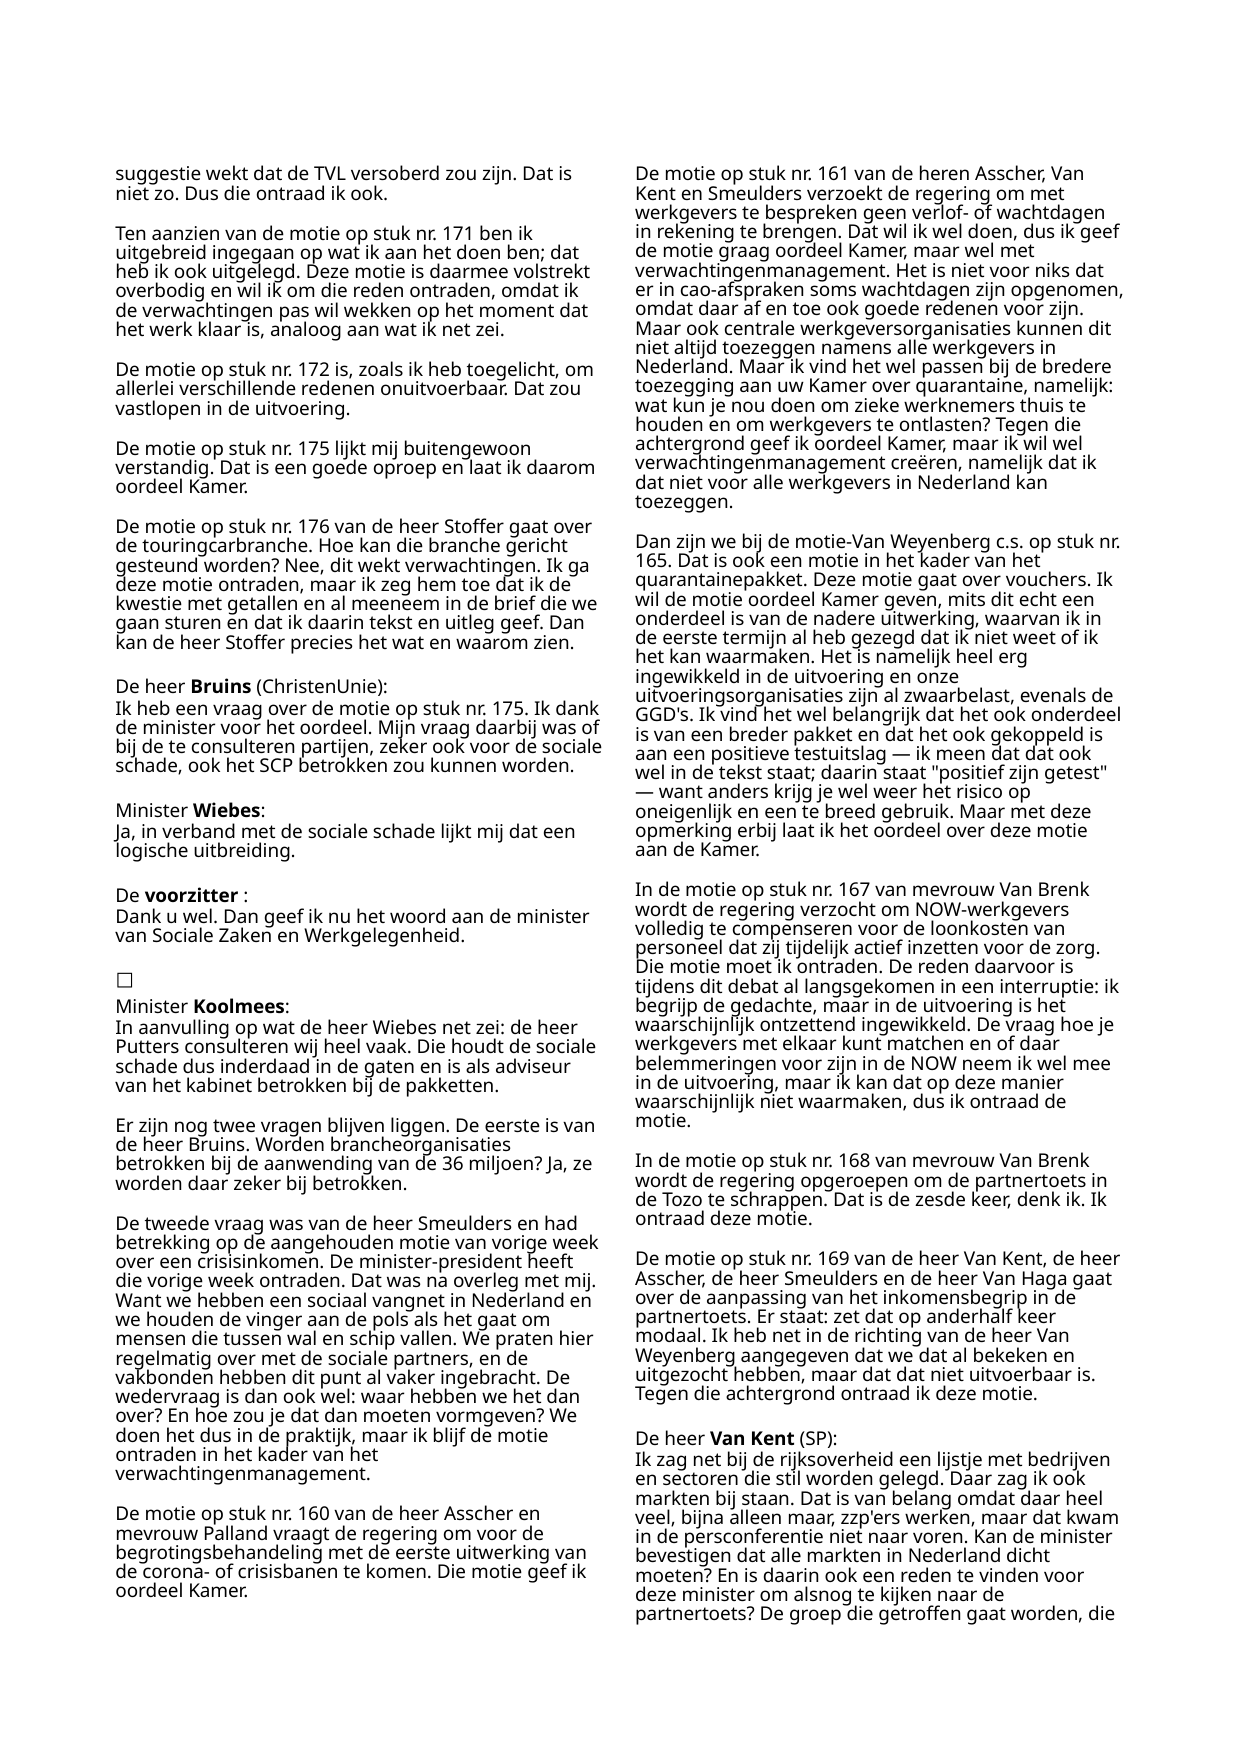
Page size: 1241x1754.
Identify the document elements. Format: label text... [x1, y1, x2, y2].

text Minister Wiebes: [115, 797, 605, 823]
text ⬜ [115, 968, 605, 993]
text In de motie op stuk nr. 167 van mevrouw Van Brenk wordt de regering verzocht om NOW-werkgevers volledig te compenseren voor de loonkosten van personeel dat zij tijdelijk actief inzetten voor de zorg. Die motie moet ik ontraden. De reden daarvoor is tijdens dit debat al langsgekomen in een interruptie: ik begrijp de gedachte, maar in de uitvoering is het waarschijnlijk ontzettend ingewikkeld. De vraag hoe je werkgevers met elkaar kunt matchen en of daar belemmeringen voor zijn in de NOW neem ik wel mee in de uitvoering, maar ik kan dat op deze manier waarschijnlijk niet waarmaken, dus ik ontraad de motie. [635, 881, 1125, 1132]
text De motie op stuk nr. 172 is, zoals ik heb toegelicht, om allerlei verschillende redenen onuitvoerbaar. Dat zou vastlopen in de uitvoering. [115, 361, 605, 419]
text De motie op stuk nr. 160 van de heer Asscher en mevrouw Palland vraagt de regering om voor de begrotingsbehandeling met de eerste uitwerking van de corona- of crisisbanen te komen. Die motie geef ik oordeel Kamer. [115, 1505, 605, 1602]
text Er zijn nog twee vragen blijven liggen. De eerste is van de heer Bruins. Worden brancheorganisaties betrokken bij de aanwending van de 36 miljoen? Ja, ze worden daar zeker bij betrokken. [115, 1117, 605, 1194]
text De heer Van Kent (SP): [635, 1425, 1125, 1451]
text Dank u wel. Dan geef ik nu het woord aan de minister van Sociale Zaken en Werkgelegenheid. [115, 908, 605, 947]
text Ja, in verband met de sociale schade lijkt mij dat een logische uitbreiding. [115, 823, 605, 862]
text De motie op stuk nr. 176 van de heer Stoffer gaat over de touringcarbranche. Hoe kan die branche gericht gesteund worden? Nee, dit wekt verwachtingen. Ik ga deze motie ontraden, maar ik zeg hem toe dat ik de kwestie met getallen en al meeneem in de brief die we gaan sturen en dat ik daarin tekst en uitleg geef. Dan kan de heer Stoffer precies het wat en waarom zien. [115, 518, 605, 653]
text De heer Bruins (ChristenUnie): [115, 674, 605, 699]
text Dan zijn we bij de motie-Van Weyenberg c.s. op stuk nr. 165. Dat is ook een motie in het kader van het quarantainepakket. Deze motie gaat over vouchers. Ik wil de motie oordeel Kamer geven, mits dit echt een onderdeel is van de nadere uitwerking, waarvan ik in de eerste termijn al heb gezegd dat ik niet weet of ik het kan waarmaken. Het is namelijk heel erg ingewikkeld in de uitvoering en onze uitvoeringsorganisaties zijn al zwaarbelast, evenals de GGD's. Ik vind het wel belangrijk dat het ook onderdeel is van een breder pakket en dat het ook gekoppeld is aan een positieve testuitslag — ik meen dat dat ook wel in de tekst staat; daarin staat "positief zijn getest" — want anders krijg je wel weer het risico op oneigenlijk en een te breed gebruik. Maar met deze opmerking erbij laat ik het oordeel over deze motie aan de Kamer. [635, 533, 1125, 861]
text De voorzitter : [115, 882, 605, 908]
text Ik zag net bij de rijksoverheid een lijstje met bedrijven en sectoren die stil worden gelegd. Daar zag ik ook markten bij staan. Dat is van belang omdat daar heel veel, bijna alleen maar, zzp'ers werken, maar dat kwam in de persconferentie niet naar voren. Kan de minister bevestigen dat alle markten in Nederland dicht moeten? En is daarin ook een reden te vinden voor deze minister om alsnog te kijken naar de partnertoets? De groep die getroffen gaat worden, die [635, 1451, 1125, 1624]
text De motie op stuk nr. 161 van de heren Asscher, Van Kent en Smeulders verzoekt de regering om met werkgevers te bespreken geen verlof- of wachtdagen in rekening te brengen. Dat wil ik wel doen, dus ik geef de motie graag oordeel Kamer, maar wel met verwachtingenmanagement. Het is niet voor niks dat er in cao-afspraken soms wachtdagen zijn opgenomen, omdat daar af en toe ook goede redenen voor zijn. Maar ook centrale werkgeversorganisaties kunnen dit niet altijd toezeggen namens alle werkgevers in Nederland. Maar ik vind het wel passen bij de bredere toezegging aan uw Kamer over quarantaine, namelijk: wat kun je nou doen om zieke werknemers thuis te houden en om werkgevers te ontlasten? Tegen die achtergrond geef ik oordeel Kamer, maar ik wil wel verwachtingenmanagement creëren, namelijk dat ik dat niet voor alle werkgevers in Nederland kan toezeggen. [635, 165, 1125, 512]
text In de motie op stuk nr. 168 van mevrouw Van Brenk wordt de regering opgeroepen om de partnertoets in de Tozo te schrappen. Dat is de zesde keer, denk ik. Ik ontraad deze motie. [635, 1152, 1125, 1229]
text In aanvulling op wat de heer Wiebes net zei: de heer Putters consulteren wij heel vaak. Die houdt de sociale schade dus inderdaad in de gaten en is als adviseur van het kabinet betrokken bij de pakketten. [115, 1019, 605, 1096]
text De motie op stuk nr. 169 van de heer Van Kent, de heer Asscher, de heer Smeulders en de heer Van Haga gaat over de aanpassing van het inkomensbegrip in de partnertoets. Er staat: zet dat op anderhalf keer modaal. Ik heb net in de richting van de heer Van Weyenberg aangegeven dat we dat al bekeken en uitgezocht hebben, maar dat dat niet uitvoerbaar is. Tegen die achtergrond ontraad ik deze motie. [635, 1250, 1125, 1404]
text De tweede vraag was van de heer Smeulders en had betrekking op de aangehouden motie van vorige week over een crisisinkomen. De minister-president heeft die vorige week ontraden. Dat was na overleg met mij. Want we hebben een sociaal vangnet in Nederland en we houden de vinger aan de pols als het gaat om mensen die tussen wal en schip vallen. We praten hier regelmatig over met de sociale partners, en de vakbonden hebben dit punt al vaker ingebracht. De wedervraag is dan ook wel: waar hebben we het dan over? En hoe zou je dat dan moeten vormgeven? We doen het dus in de praktijk, maar ik blijf de motie ontraden in het kader van het verwachtingenmanagement. [115, 1215, 605, 1484]
text Ten aanzien van de motie op stuk nr. 171 ben ik uitgebreid ingegaan op wat ik aan het doen ben; dat heb ik ook uitgelegd. Deze motie is daarmee volstrekt overbodig en wil ik om die reden ontraden, omdat ik de verwachtingen pas wil wekken op het moment dat het werk klaar is, analoog aan wat ik net zei. [115, 224, 605, 340]
text De motie op stuk nr. 175 lijkt mij buitengewoon verstandig. Dat is een goede oproep en laat ik daarom oordeel Kamer. [115, 439, 605, 497]
text Minister Koolmees: [115, 993, 605, 1019]
text Ik heb een vraag over de motie op stuk nr. 175. Ik dank de minister voor het oordeel. Mijn vraag daarbij was of bij de te consulteren partijen, zeker ook voor de sociale schade, ook het SCP betrokken zou kunnen worden. [115, 699, 605, 777]
text suggestie wekt dat de TVL versoberd zou zijn. Dat is niet zo. Dus die ontraad ik ook. [115, 165, 605, 204]
